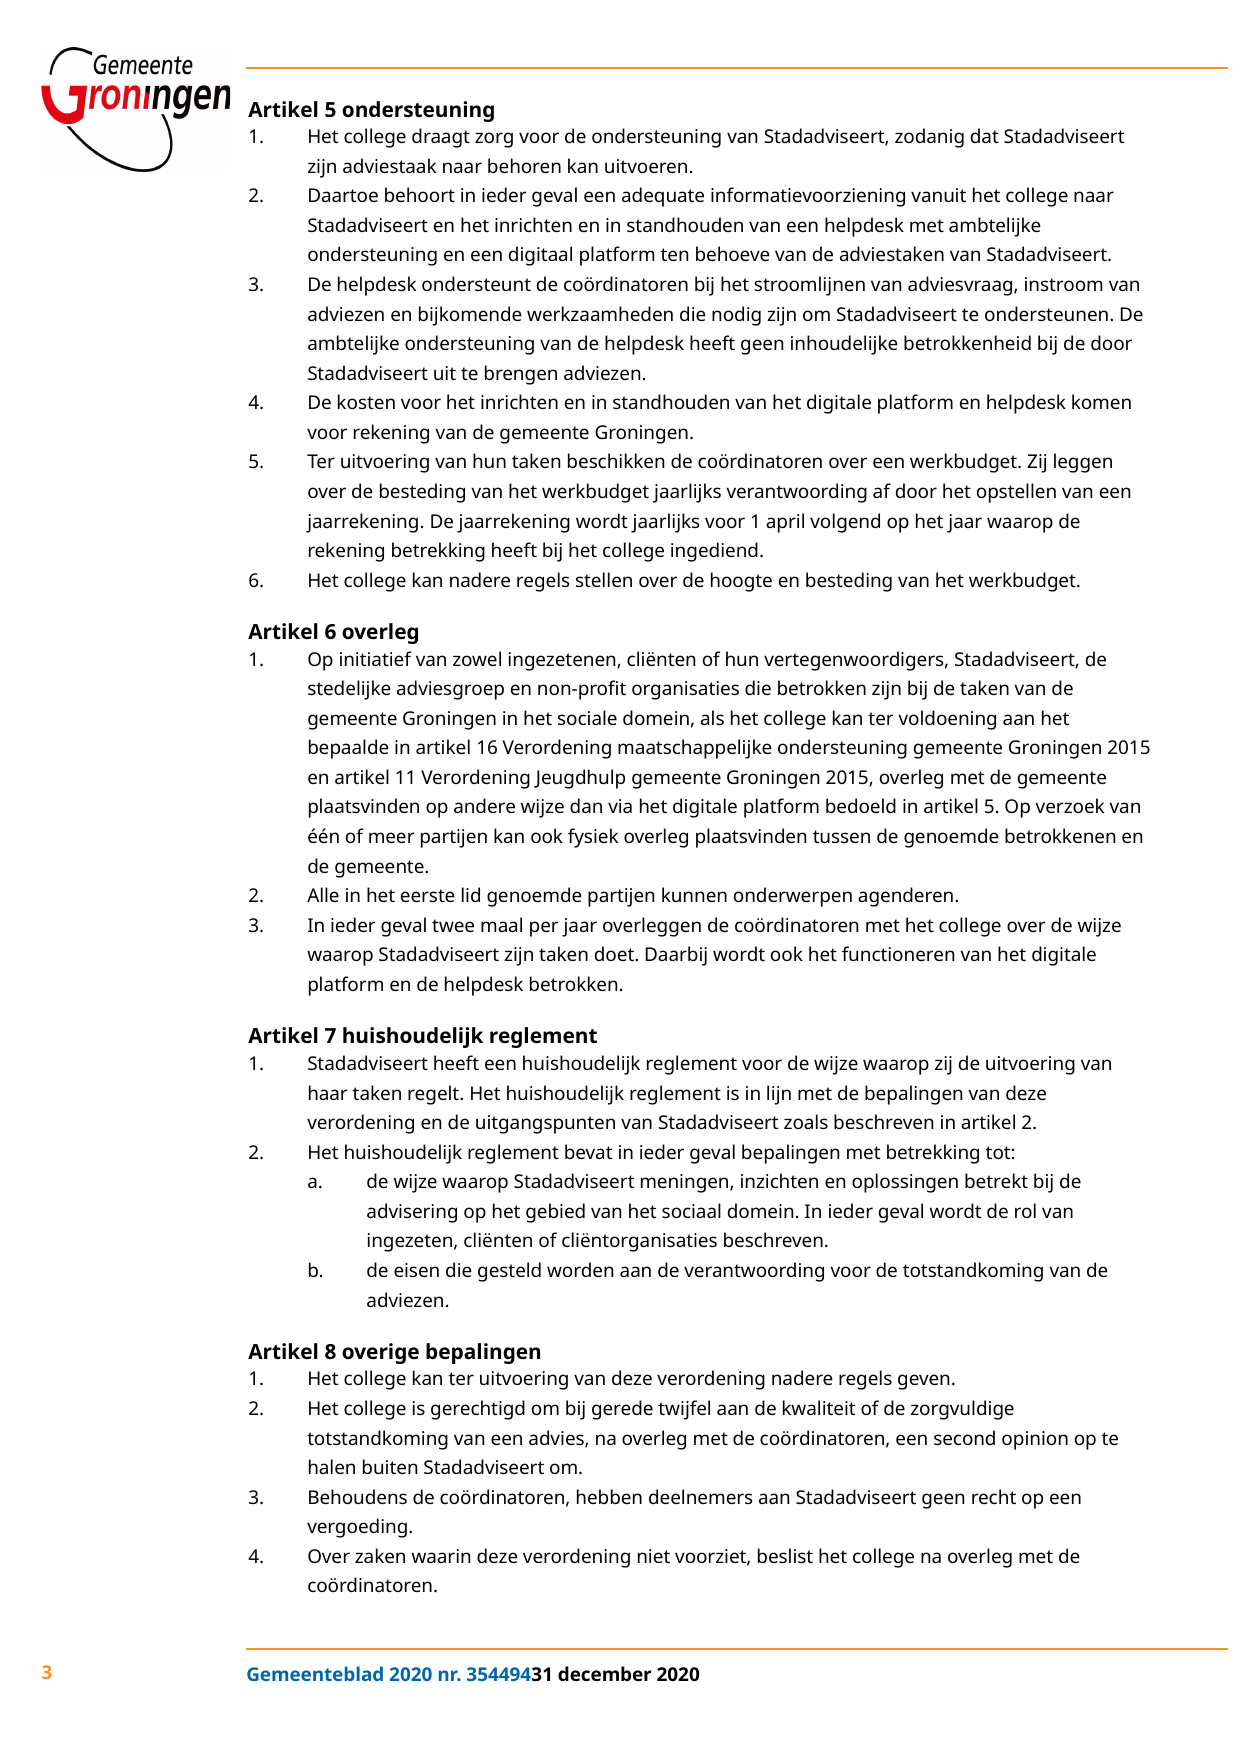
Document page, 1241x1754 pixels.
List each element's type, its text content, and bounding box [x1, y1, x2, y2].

list Het college kan nadere regels stellen over de hoogte en besteding van het werkbudget. [248, 567, 1152, 593]
text Artikel 6 overleg [248, 617, 1152, 646]
list Daartoe behoort in ieder geval een adequate informatievoorziening vanuit het college naar Stadadviseert en het inrichten en in standhouden van een helpdesk met ambtelijke ondersteuning en een digitaal platform ten behoeve van de adviestaken van Stadadviseert. [248, 182, 1152, 267]
list de eisen die gesteld worden aan de verantwoording voor de totstandkoming van de adviezen. [307, 1257, 1152, 1312]
list In ieder geval twee maal per jaar overleggen de coördinatoren met het college over de wijze waarop Stadadviseert zijn taken doet. Daarbij wordt ook het functioneren van het digitale platform en de helpdesk betrokken. [248, 912, 1152, 997]
list Het huishoudelijk reglement bevat in ieder geval bepalingen met betrekking tot: [248, 1139, 1152, 1164]
text Artikel 7 huishoudelijk reglement [248, 1022, 1152, 1050]
text Artikel 5 ondersteuning [248, 95, 1152, 123]
list De helpdesk ondersteunt de coördinatoren bij het stroomlijnen van adviesvraag, instroom van adviezen en bijkomende werkzaamheden die nodig zijn om Stadadviseert te ondersteunen. De ambtelijke ondersteuning van de helpdesk heeft geen inhoudelijke betrokkenheid bij de door Stadadviseert uit te brengen adviezen. [248, 271, 1152, 386]
list Op initiatief van zowel ingezetenen, cliënten of hun vertegenwoordigers, Stadadviseert, de stedelijke adviesgroep en non-profit organisaties die betrokken zijn bij de taken van de gemeente Groningen in het sociale domein, als het college kan ter voldoening aan het bepaalde in artikel 16 Verordening maatschappelijke ondersteuning gemeente Groningen 2015 en artikel 11 Verordening Jeugdhulp gemeente Groningen 2015, overleg met de gemeente plaatsvinden op andere wijze dan via het digitale platform bedoeld in artikel 5. Op verzoek van één of meer partijen kan ook fysiek overleg plaatsvinden tussen de genoemde betrokkenen en de gemeente. [248, 646, 1152, 879]
list De kosten voor het inrichten en in standhouden van het digitale platform en helpdesk komen voor rekening van de gemeente Groningen. [248, 389, 1152, 445]
picture [41, 47, 231, 172]
list Het college draagt zorg voor de ondersteuning van Stadadviseert, zodanig dat Stadadviseert zijn adviestaak naar behoren kan uitvoeren. [248, 123, 1152, 178]
list Behoudens de coördinatoren, hebben deelnemers aan Stadadviseert geen recht op een vergoeding. [248, 1484, 1152, 1539]
list Ter uitvoering van hun taken beschikken de coördinatoren over een werkbudget. Zij leggen over de besteding van het werkbudget jaarlijks verantwoording af door het opstellen van een jaarrekening. De jaarrekening wordt jaarlijks voor 1 april volgend op het jaar waarop de rekening betrekking heeft bij het college ingediend. [248, 449, 1152, 563]
list Over zaken waarin deze verordening niet voorziet, beslist het college na overleg met de coördinatoren. [248, 1543, 1152, 1598]
list Het college kan ter uitvoering van deze verordening nadere regels geven. [248, 1366, 1152, 1391]
list Alle in het eerste lid genoemde partijen kunnen onderwerpen agenderen. [248, 882, 1152, 908]
list Stadadviseert heeft een huishoudelijk reglement voor de wijze waarop zij de uitvoering van haar taken regelt. Het huishoudelijk reglement is in lijn met de bepalingen van deze verordening en de uitgangspunten van Stadadviseert zoals beschreven in artikel 2. [248, 1050, 1152, 1135]
list de wijze waarop Stadadviseert meningen, inzichten en oplossingen betrekt bij de advisering op het gebied van het sociaal domein. In ieder geval wordt de rol van ingezeten, cliënten of cliëntorganisaties beschreven. [307, 1168, 1152, 1253]
text Artikel 8 overige bepalingen [248, 1337, 1152, 1366]
list Het college is gerechtigd om bij gerede twijfel aan de kwaliteit of de zorgvuldige totstandkoming van een advies, na overleg met de coördinatoren, een second opinion op te halen buiten Stadadviseert om. [248, 1395, 1152, 1480]
